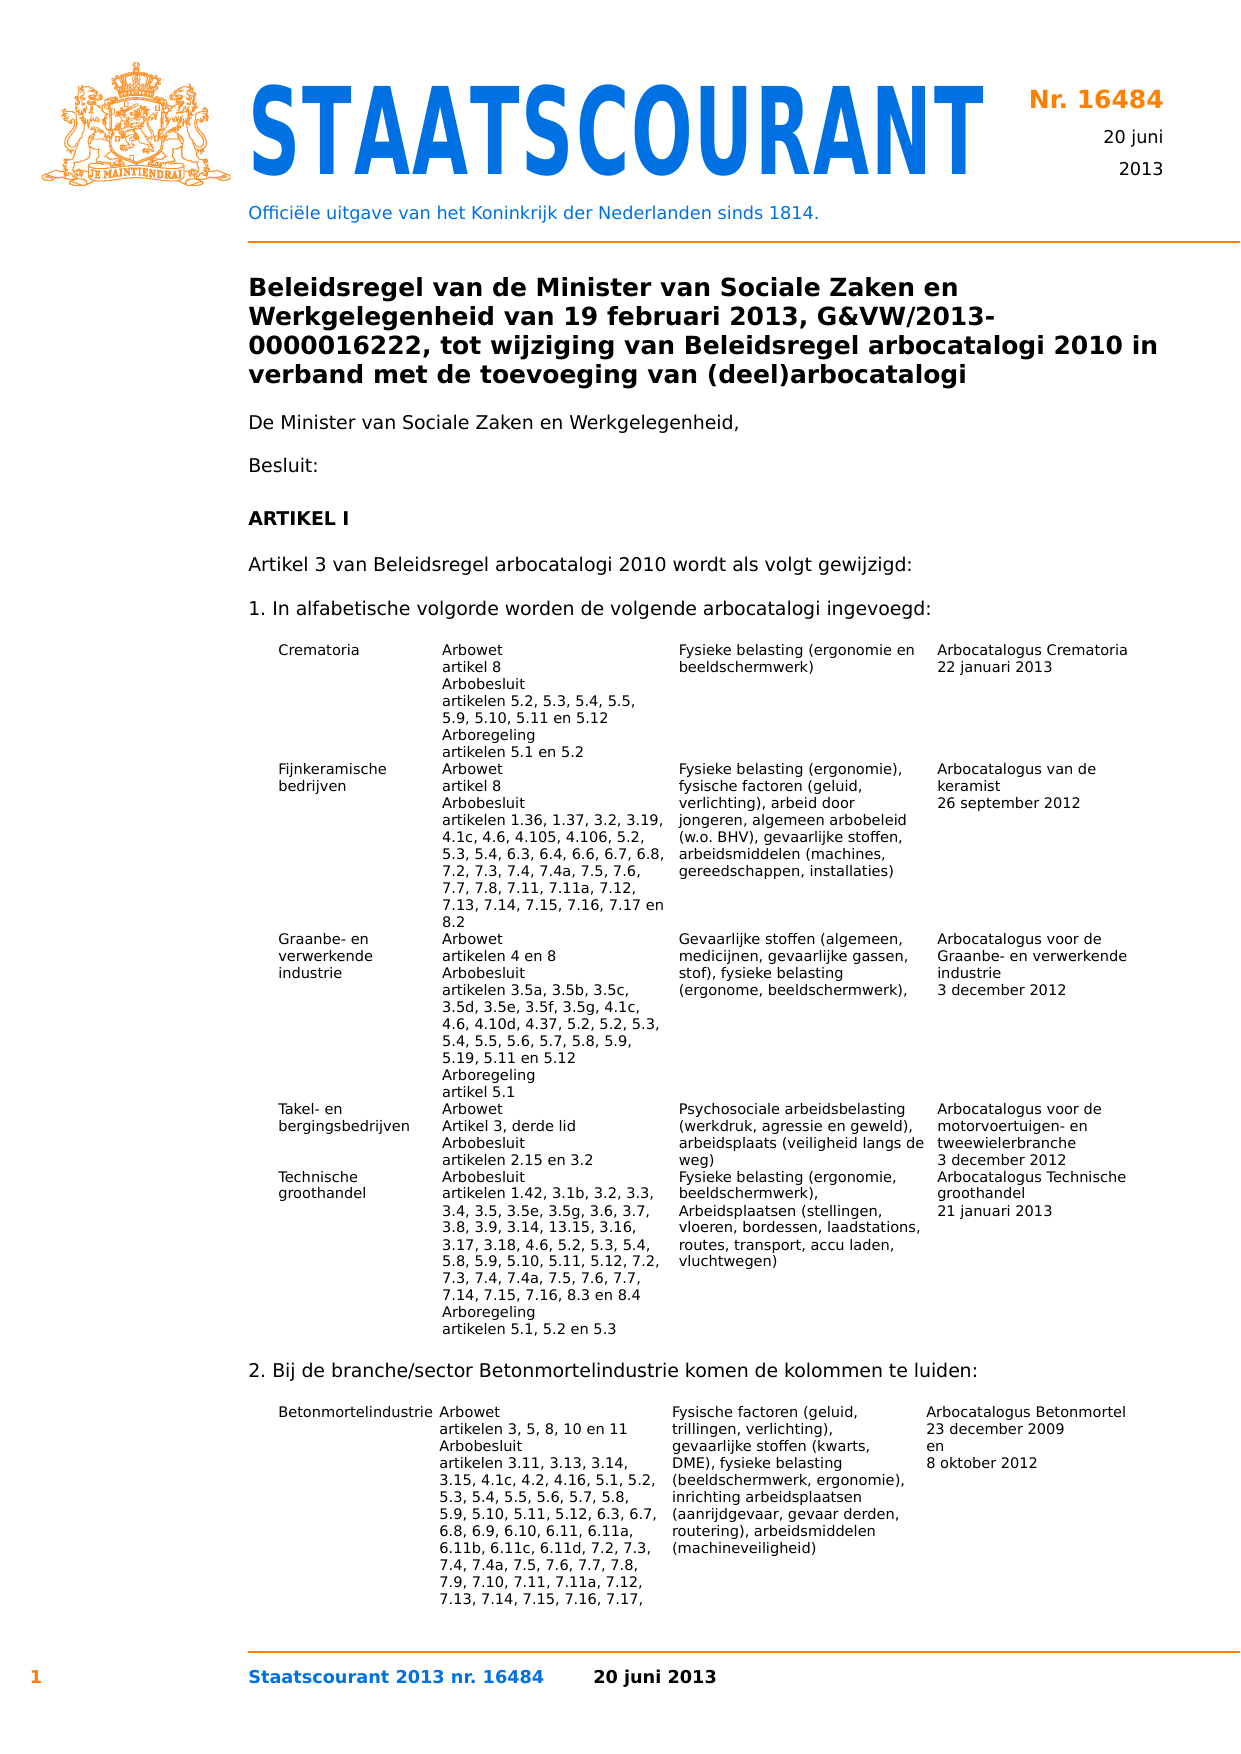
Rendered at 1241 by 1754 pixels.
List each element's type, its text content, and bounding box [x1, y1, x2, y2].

table_header Arbowet artikel 8 Arbobesluit artikelen 5.2, 5.3, 5.4, 5.5, 5.9, 5.10, 5.11 en 5.12 Arboregeling artikelen 5.1 en 5.2 [436, 642, 672, 761]
table_header Fysieke belasting (ergonomie en beeldschermwerk) [673, 642, 931, 761]
text Artikel 3 van Beleidsregel arbocatalogi 2010 wordt als volgt gewijzigd: [248, 554, 1163, 576]
table_cell Gevaarlijke stoffen (algemeen, medicijnen, gevaarlijke gassen, stof), fysieke belasting (ergonome, beeldschermwerk), [673, 931, 931, 1101]
table_cell Arbocatalogus voor de motorvoertuigen- en tweewielerbranche 3 december 2012 [931, 1101, 1163, 1168]
table_header Betonmortelindustrie [278, 1404, 433, 1608]
table_header Arbocatalogus Crematoria 22 januari 2013 [931, 642, 1163, 761]
table_cell Fijnkeramische bedrijven [278, 761, 436, 931]
text De Minister van Sociale Zaken en Werkgelegenheid, [248, 412, 1163, 433]
table_cell Officiële uitgave van het Koninkrijk der Nederlanden sinds 1814. [248, 203, 1240, 241]
subtitle Beleidsregel van de Minister van Sociale Zaken en Werkgelegenheid van 19 februari 2013, G&VW/2013-0000016222, tot wijziging van Beleidsregel arbocatalogi 2010 in verband met de toevoeging van (deel)arbocatalogi [248, 273, 1163, 390]
table_cell 20 juni [998, 121, 1240, 153]
table_cell Graanbe- en verwerkende industrie [278, 931, 436, 1101]
table_cell Fysieke belasting (ergonomie), fysische factoren (geluid, verlichting), arbeid door jongeren, algemeen arbobeleid (w.o. BHV), gevaarlijke stoffen, arbeidsmiddelen (machines, gereedschappen, installaties) [673, 761, 931, 931]
table_header Fysische factoren (geluid, trillingen, verlichting), gevaarlijke stoffen (kwarts, DME), fysieke belasting (beeldschermwerk, ergonomie), inrichting arbeidsplaatsen (aanrijdgevaar, gevaar derden, routering), arbeidsmiddelen (machineveiligheid) [666, 1404, 920, 1608]
text Besluit: [248, 455, 1163, 477]
subtitle ARTIKEL I [248, 507, 1163, 529]
table_cell Arbocatalogus van de keramist 26 september 2012 [931, 761, 1163, 931]
table_cell Fysieke belasting (ergonomie, beeldschermwerk), Arbeidsplaatsen (stellingen, vloeren, bordessen, laadstations, routes, transport, accu laden, vluchtwegen) [673, 1169, 931, 1338]
table_cell Arbowet artikelen 4 en 8 Arbobesluit artikelen 3.5a, 3.5b, 3.5c, 3.5d, 3.5e, 3.5f, 3.5g, 4.1c, 4.6, 4.10d, 4.37, 5.2, 5.2, 5.3, 5.4, 5.5, 5.6, 5.7, 5.8, 5.9, 5.19, 5.11 en 5.12 Arboregeling artikel 5.1 [436, 931, 672, 1101]
table_header Nr. 16484 [998, 62, 1240, 121]
table_cell Arbobesluit artikelen 1.42, 3.1b, 3.2, 3.3, 3.4, 3.5, 3.5e, 3.5g, 3.6, 3.7, 3.8, 3.9, 3.14, 13.15, 3.16, 3.17, 3.18, 4.6, 5.2, 5.3, 5.4, 5.8, 5.9, 5.10, 5.11, 5.12, 7.2, 7.3, 7.4, 7.4a, 7.5, 7.6, 7.7, 7.14, 7.15, 7.16, 8.3 en 8.4 Arboregeling artikelen 5.1, 5.2 en 5.3 [436, 1169, 672, 1338]
table_cell Arbowet artikel 8 Arbobesluit artikelen 1.36, 1.37, 3.2, 3.19, 4.1c, 4.6, 4.105, 4.106, 5.2, 5.3, 5.4, 6.3, 6.4, 6.6, 6.7, 6.8, 7.2, 7.3, 7.4, 7.4a, 7.5, 7.6, 7.7, 7.8, 7.11, 7.11a, 7.12, 7.13, 7.14, 7.15, 7.16, 7.17 en 8.2 [436, 761, 672, 931]
table_header Arbocatalogus Betonmortel 23 december 2009 en 8 oktober 2012 [920, 1404, 1163, 1608]
table_header [25, 62, 248, 241]
table_cell 2013 [998, 153, 1240, 203]
text 2. Bij de branche/sector Betonmortelindustrie komen de kolommen te luiden: [248, 1360, 1163, 1382]
table_cell Psychosociale arbeidsbelasting (werkdruk, agressie en geweld), arbeidsplaats (veiligheid langs de weg) [673, 1101, 931, 1168]
table_cell Arbocatalogus Technische groothandel 21 januari 2013 [931, 1169, 1163, 1338]
table_cell Arbowet Artikel 3, derde lid Arbobesluit artikelen 2.15 en 3.2 [436, 1101, 672, 1168]
table_cell Arbocatalogus voor de Graanbe- en verwerkende industrie 3 december 2012 [931, 931, 1163, 1101]
picture [41, 62, 231, 186]
table_header STAATSCOURANT [248, 62, 998, 203]
table_cell Takel- en bergingsbedrijven [278, 1101, 436, 1168]
table_cell Technische groothandel [278, 1169, 436, 1338]
table_header Crematoria [278, 642, 436, 761]
text 1. In alfabetische volgorde worden de volgende arbocatalogi ingevoegd: [248, 598, 1163, 620]
table_header Arbowet artikelen 3, 5, 8, 10 en 11 Arbobesluit artikelen 3.11, 3.13, 3.14, 3.15, 4.1c, 4.2, 4.16, 5.1, 5.2, 5.3, 5.4, 5.5, 5.6, 5.7, 5.8, 5.9, 5.10, 5.11, 5.12, 6.3, 6.7, 6.8, 6.9, 6.10, 6.11, 6.11a, 6.11b, 6.11c, 6.11d, 7.2, 7.3, 7.4, 7.4a, 7.5, 7.6, 7.7, 7.8, 7.9, 7.10, 7.11, 7.11a, 7.12, 7.13, 7.14, 7.15, 7.16, 7.17, [433, 1404, 666, 1608]
